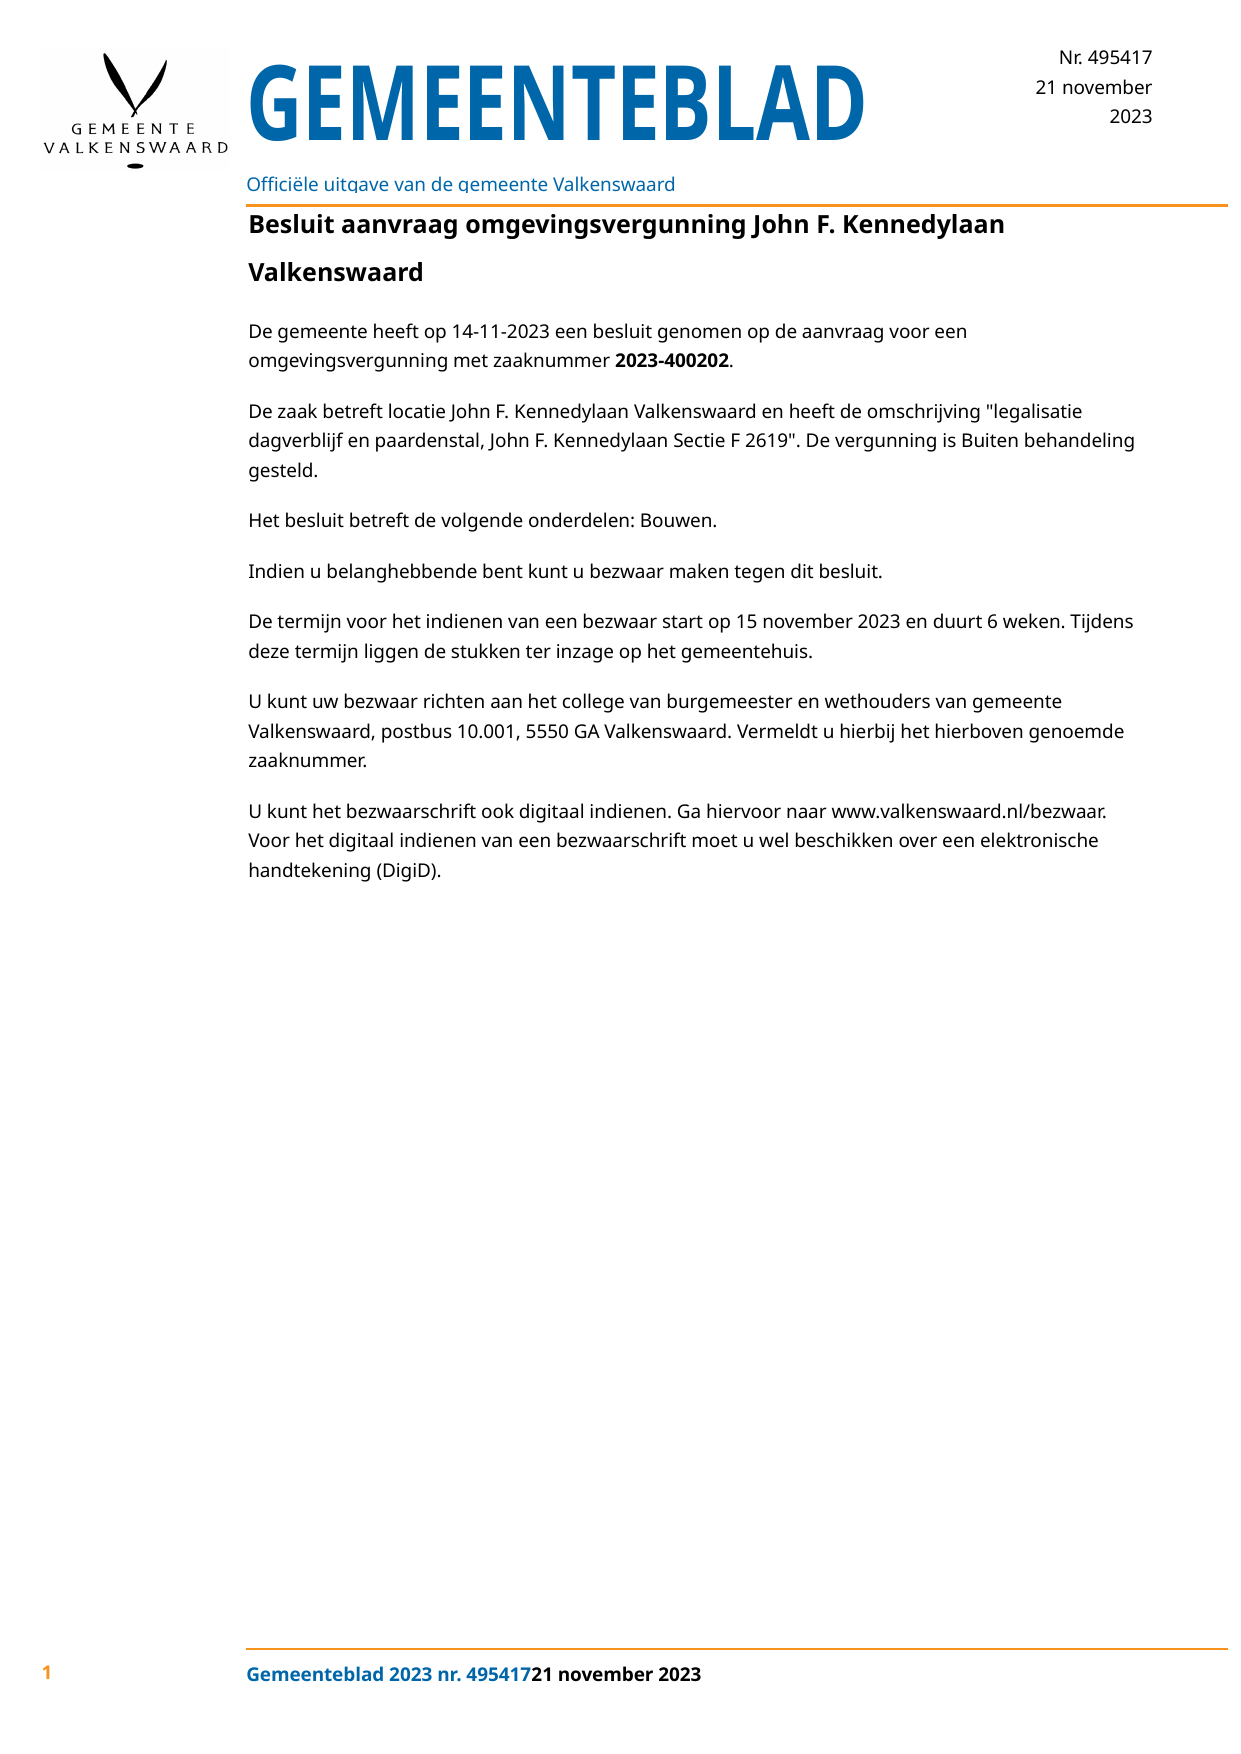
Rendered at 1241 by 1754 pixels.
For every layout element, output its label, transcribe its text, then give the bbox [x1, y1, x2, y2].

picture [41, 47, 231, 172]
text Besluit aanvraag omgevingsvergunning John F. Kennedylaan Valkenswaard [248, 207, 1152, 288]
text Indien u belanghebbende bent kunt u bezwaar maken tegen dit besluit. [248, 558, 1152, 584]
text De gemeente heeft op 14-11-2023 een besluit genomen op de aanvraag voor een omgevingsvergunning met zaaknummer 2023-400202. [248, 318, 1152, 373]
text De zaak betreft locatie John F. Kennedylaan Valkenswaard en heeft de omschrijving "legalisatie dagverblijf en paardenstal, John F. Kennedylaan Sectie F 2619". De vergunning is Buiten behandeling gesteld. [248, 398, 1152, 483]
text U kunt uw bezwaar richten aan het college van burgemeester en wethouders van gemeente Valkenswaard, postbus 10.001, 5550 GA Valkenswaard. Vermeldt u hierbij het hierboven genoemde zaaknummer. [248, 688, 1152, 773]
text U kunt het bezwaarschrift ook digitaal indienen. Ga hiervoor naar www.valkenswaard.nl/bezwaar. Voor het digitaal indienen van een bezwaarschrift moet u wel beschikken over een elektronische handtekening (DigiD). [248, 798, 1152, 883]
text Het besluit betreft de volgende onderdelen: Bouwen. [248, 507, 1152, 533]
text De termijn voor het indienen van een bezwaar start op 15 november 2023 en duurt 6 weken. Tijdens deze termijn liggen de stukken ter inzage op het gemeentehuis. [248, 608, 1152, 664]
